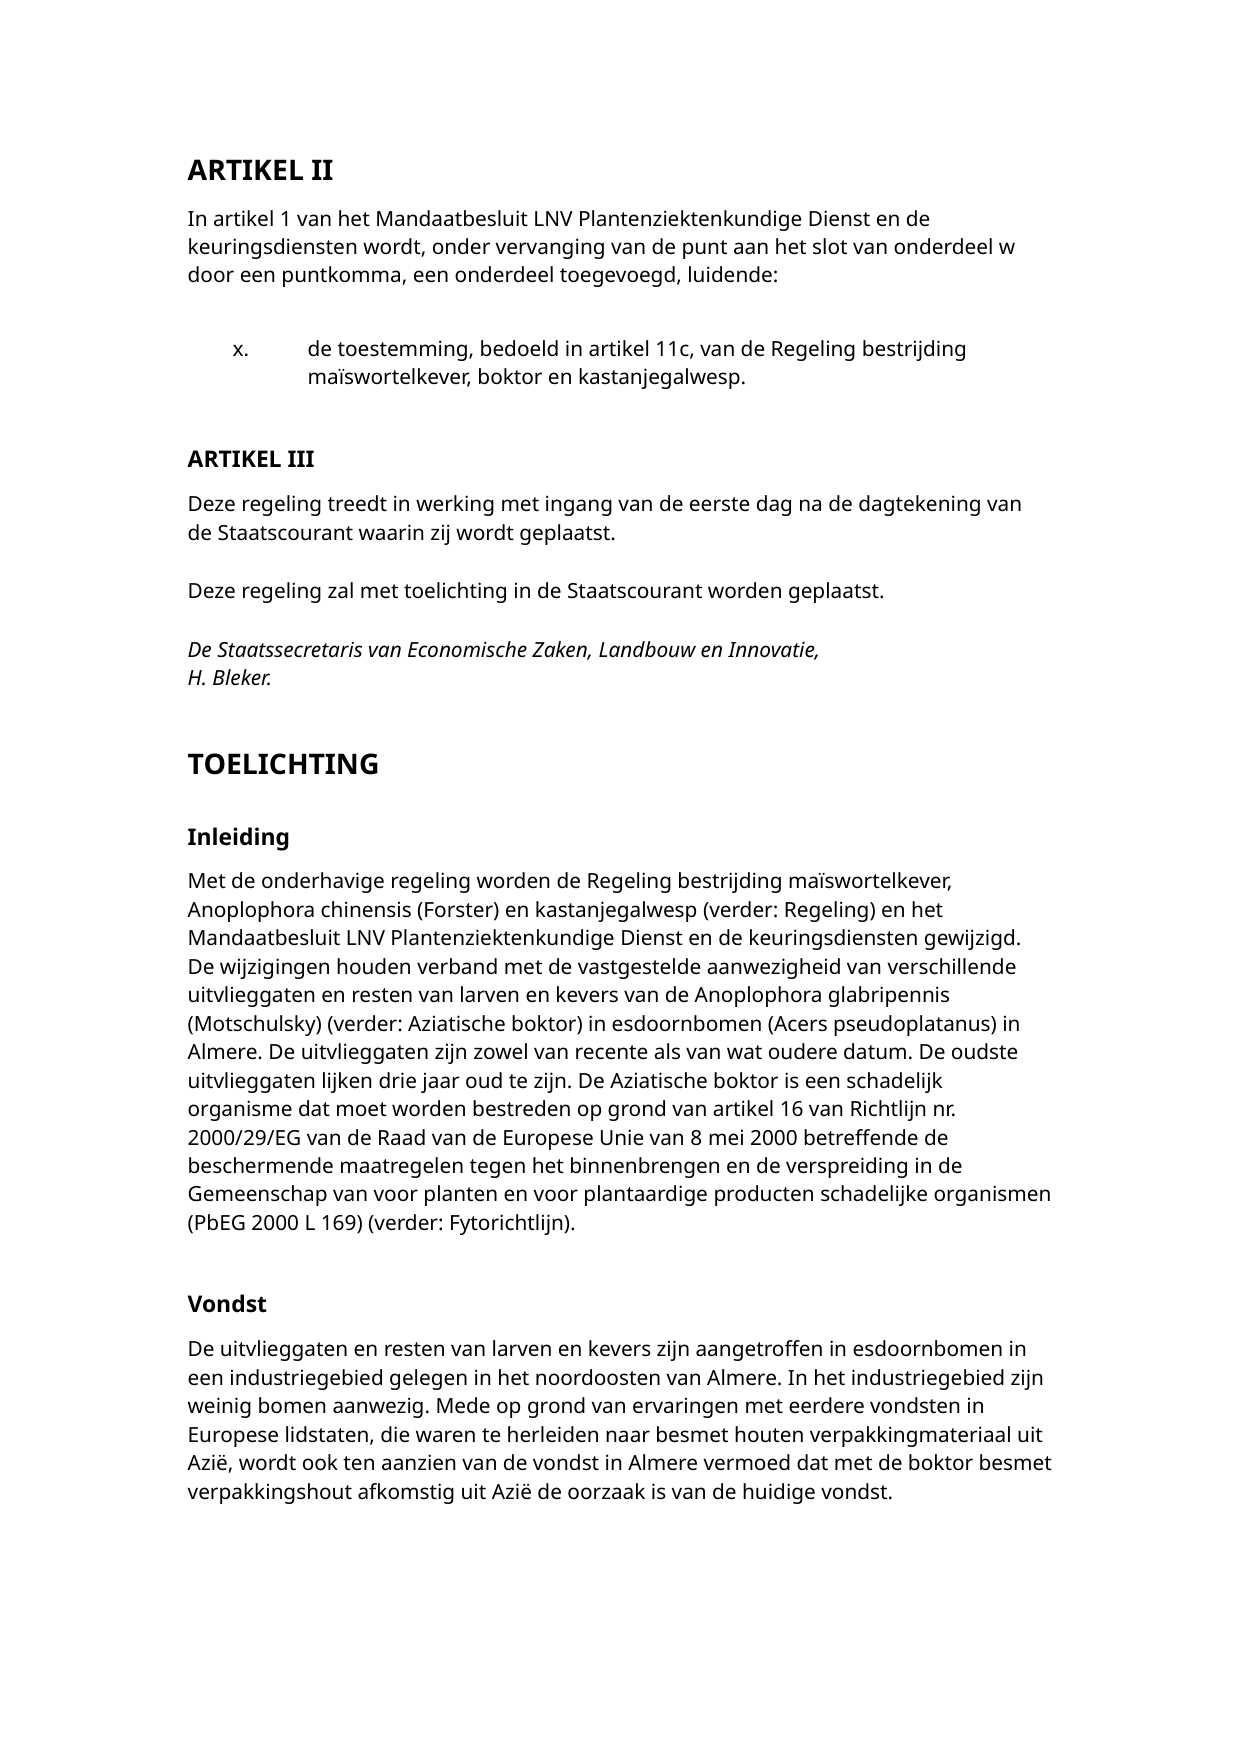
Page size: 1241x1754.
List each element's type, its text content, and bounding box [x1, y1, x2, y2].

list de toestemming, bedoeld in artikel 11c, van de Regeling bestrijding maïswortelkever, boktor en kastanjegalwesp. [232, 334, 1053, 391]
subtitle Inleiding [187, 820, 1053, 852]
text Deze regeling treedt in werking met ingang van de eerste dag na de dagtekening van de Staatscourant waarin zij wordt geplaatst. [187, 489, 1053, 546]
subtitle Vondst [187, 1288, 1053, 1319]
subtitle ARTIKEL II [187, 150, 1053, 189]
text De Staatssecretaris van Economische Zaken, Landbouw en Innovatie, [187, 635, 1053, 663]
text In artikel 1 van het Mandaatbesluit LNV Plantenziektenkundige Dienst en de keuringsdiensten wordt, onder vervanging van de punt aan het slot van onderdeel w door een puntkomma, een onderdeel toegevoegd, luidende: [187, 204, 1053, 289]
text Met de onderhavige regeling worden de Regeling bestrijding maïswortelkever, Anoplophora chinensis (Forster) en kastanjegalwesp (verder: Regeling) en het Mandaatbesluit LNV Plantenziektenkundige Dienst en de keuringsdiensten gewijzigd. De wijzigingen houden verband met de vastgestelde aanwezigheid van verschillende uitvlieggaten en resten van larven en kevers van de Anoplophora glabripennis (Motschulsky) (verder: Aziatische boktor) in esdoornbomen (Acers pseudoplatanus) in Almere. De uitvlieggaten zijn zowel van recente als van wat oudere datum. De oudste uitvlieggaten lijken drie jaar oud te zijn. De Aziatische boktor is een schadelijk organisme dat moet worden bestreden op grond van artikel 16 van Richtlijn nr. 2000/29/EG van de Raad van de Europese Unie van 8 mei 2000 betreffende de beschermende maatregelen tegen het binnenbrengen en de verspreiding in de Gemeenschap van voor planten en voor plantaardige producten schadelijke organismen (PbEG 2000 L 169) (verder: Fytorichtlijn). [187, 867, 1053, 1236]
text H. Bleker. [187, 663, 1053, 692]
text Deze regeling zal met toelichting in de Staatscourant worden geplaatst. [187, 576, 1053, 605]
subtitle TOELICHTING [187, 744, 1053, 783]
subtitle ARTIKEL III [187, 443, 1053, 474]
text De uitvlieggaten en resten van larven en kevers zijn aangetroffen in esdoornbomen in een industriegebied gelegen in het noordoosten van Almere. In het industriegebied zijn weinig bomen aanwezig. Mede op grond van ervaringen met eerdere vondsten in Europese lidstaten, die waren te herleiden naar besmet houten verpakkingmateriaal uit Azië, wordt ook ten aanzien van de vondst in Almere vermoed dat met de boktor besmet verpakkingshout afkomstig uit Azië de oorzaak is van de huidige vondst. [187, 1334, 1053, 1505]
